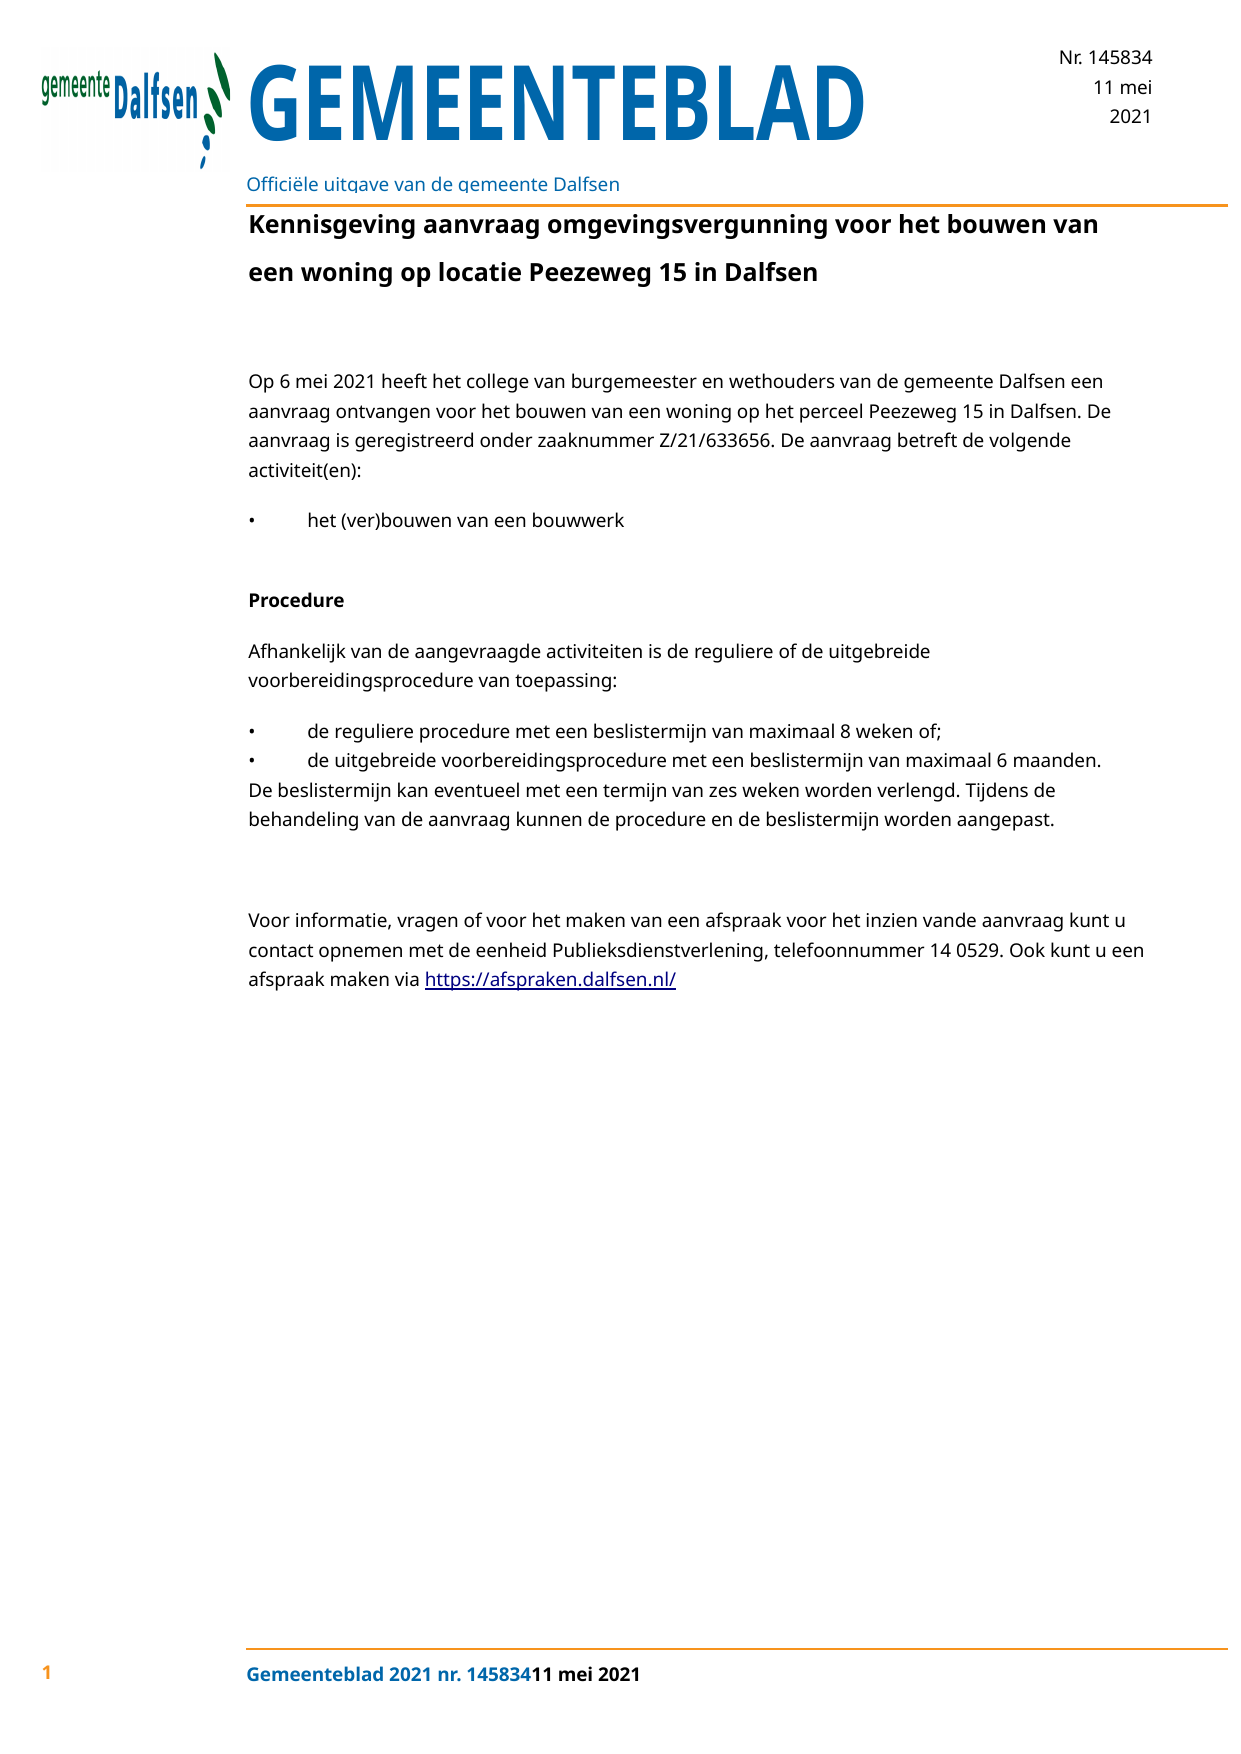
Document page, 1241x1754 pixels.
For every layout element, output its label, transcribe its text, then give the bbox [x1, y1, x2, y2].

list de reguliere procedure met een beslistermijn van maximaal 8 weken of; [248, 718, 1152, 744]
list het (ver)bouwen van een bouwwerk [248, 507, 1152, 533]
text Kennisgeving aanvraag omgevingsvergunning voor het bouwen van een woning op locatie Peezeweg 15 in Dalfsen [248, 207, 1152, 288]
text Procedure [248, 587, 1152, 613]
text Voor informatie, vragen of voor het maken van een afspraak voor het inzien vande aanvraag kunt u contact opnemen met de eenheid Publieksdienstverlening, telefoonnummer 14 0529. Ook kunt u een afspraak maken via https://afspraken.dalfsen.nl/ [248, 907, 1152, 992]
text Afhankelijk van de aangevraagde activiteiten is de reguliere of de uitgebreide voorbereidingsprocedure van toepassing: [248, 638, 1152, 693]
text Op 6 mei 2021 heeft het college van burgemeester en wethouders van de gemeente Dalfsen een aanvraag ontvangen voor het bouwen van een woning op het perceel Peezeweg 15 in Dalfsen. De aanvraag is geregistreerd onder zaaknummer Z/21/633656. De aanvraag betreft de volgende activiteit(en): [248, 368, 1152, 483]
picture [41, 47, 231, 172]
list de uitgebreide voorbereidingsprocedure met een beslistermijn van maximaal 6 maanden. [248, 747, 1152, 773]
text De beslistermijn kan eventueel met een termijn van zes weken worden verlengd. Tijdens de behandeling van de aanvraag kunnen de procedure en de beslistermijn worden aangepast. [248, 777, 1152, 832]
